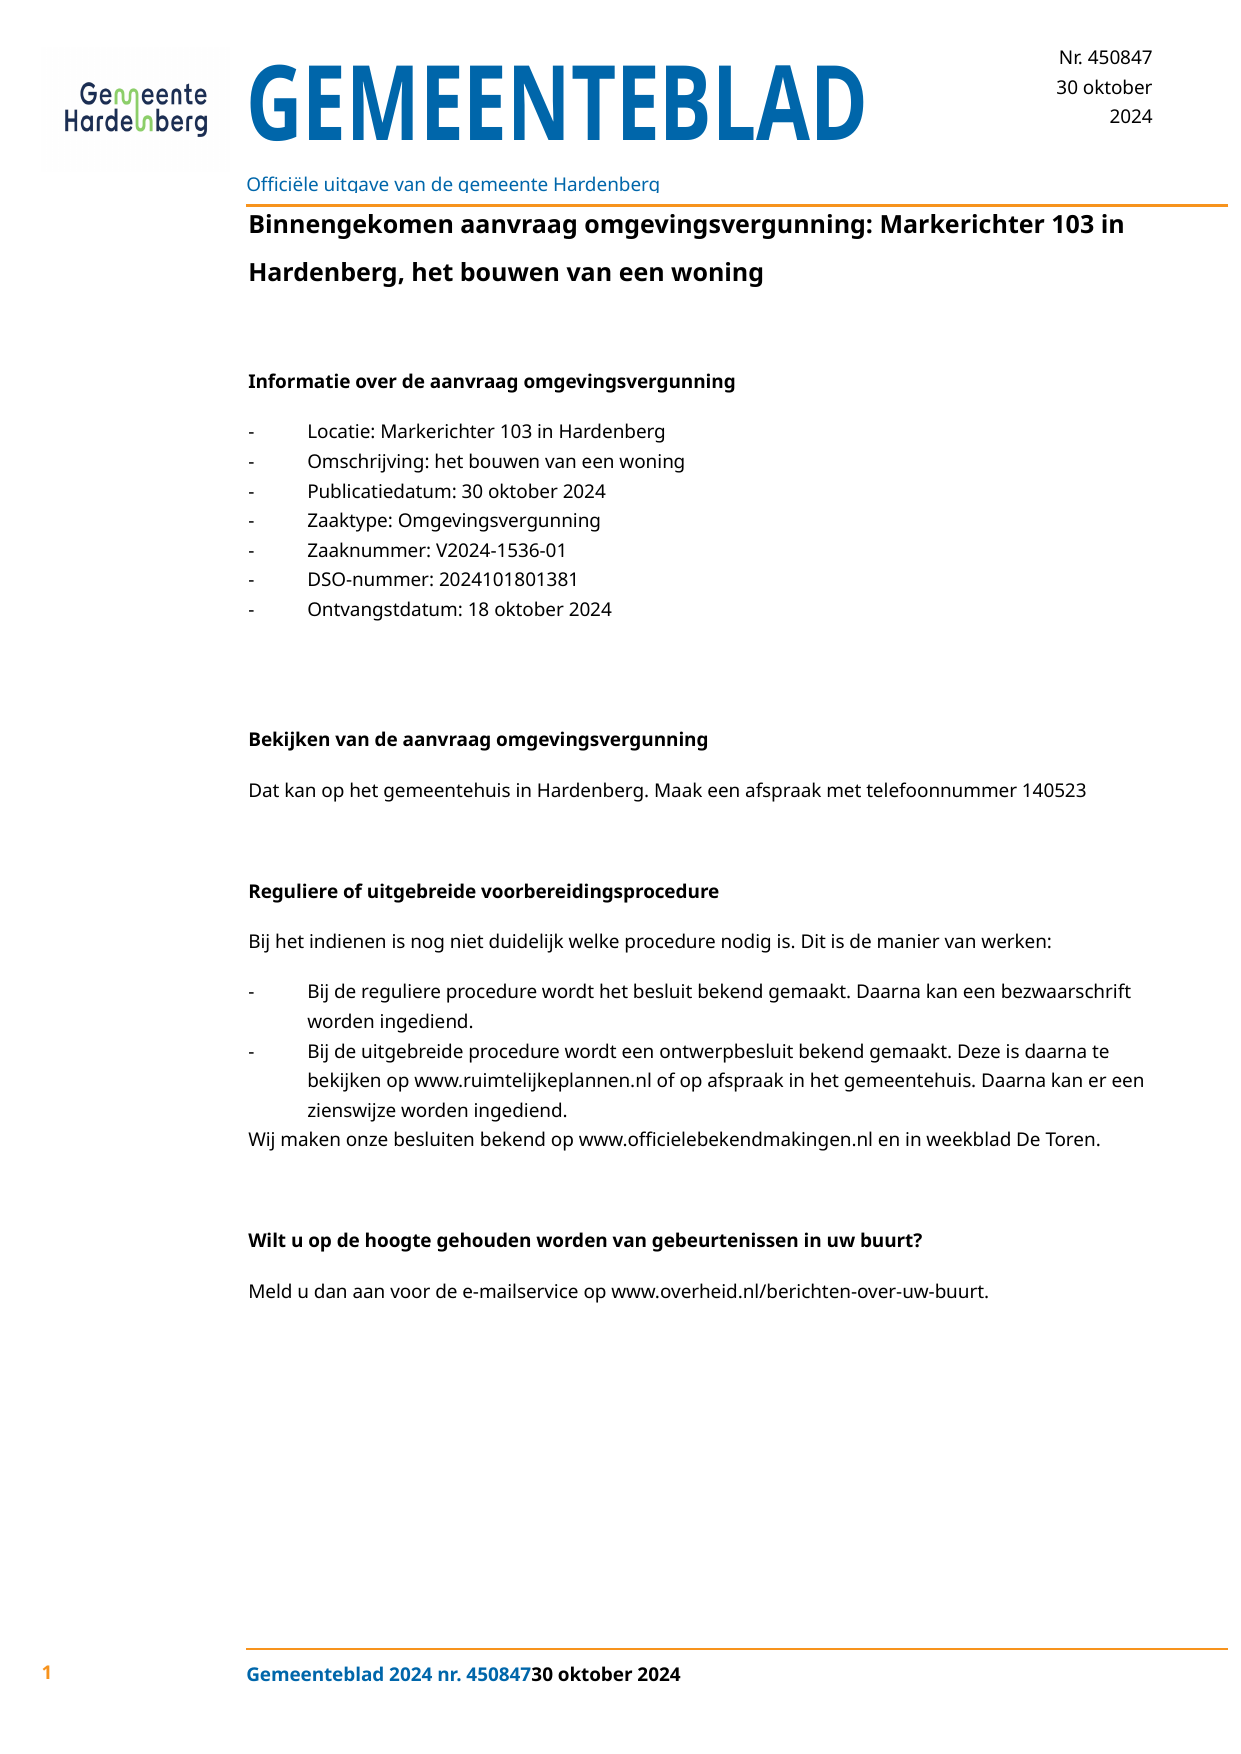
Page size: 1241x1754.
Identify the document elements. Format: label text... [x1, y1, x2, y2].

picture [41, 47, 231, 172]
list Publicatiedatum: 30 oktober 2024 [248, 478, 1152, 504]
list DSO-nummer: 2024101801381 [248, 567, 1152, 592]
text Wij maken onze besluiten bekend op www.officielebekendmakingen.nl en in weekblad De Toren. [248, 1127, 1152, 1152]
text Meld u dan aan voor de e-mailservice op www.overheid.nl/berichten-over-uw-buurt. [248, 1278, 1152, 1304]
list Bij de reguliere procedure wordt het besluit bekend gemaakt. Daarna kan een bezwaarschrift worden ingediend. [248, 979, 1152, 1034]
text Bij het indienen is nog niet duidelijk welke procedure nodig is. Dit is de manier van werken: [248, 928, 1152, 954]
list Zaaktype: Omgevingsvergunning [248, 507, 1152, 533]
list Bij de uitgebreide procedure wordt een ontwerpbesluit bekend gemaakt. Deze is daarna te bekijken op www.ruimtelijkeplannen.nl of op afspraak in het gemeentehuis. Daarna kan er een zienswijze worden ingediend. [248, 1038, 1152, 1123]
text Binnengekomen aanvraag omgevingsvergunning: Markerichter 103 in Hardenberg, het bouwen van een woning [248, 207, 1152, 288]
list Locatie: Markerichter 103 in Hardenberg [248, 419, 1152, 444]
list Zaaknummer: V2024-1536-01 [248, 537, 1152, 563]
text Wilt u op de hoogte gehouden worden van gebeurtenissen in uw buurt? [248, 1227, 1152, 1253]
text Informatie over de aanvraag omgevingsvergunning [248, 368, 1152, 394]
text Dat kan op het gemeentehuis in Hardenberg. Maak een afspraak met telefoonnummer 140523 [248, 777, 1152, 803]
text Bekijken van de aanvraag omgevingsvergunning [248, 727, 1152, 752]
text Reguliere of uitgebreide voorbereidingsprocedure [248, 878, 1152, 904]
list Ontvangstdatum: 18 oktober 2024 [248, 596, 1152, 622]
list Omschrijving: het bouwen van een woning [248, 448, 1152, 474]
